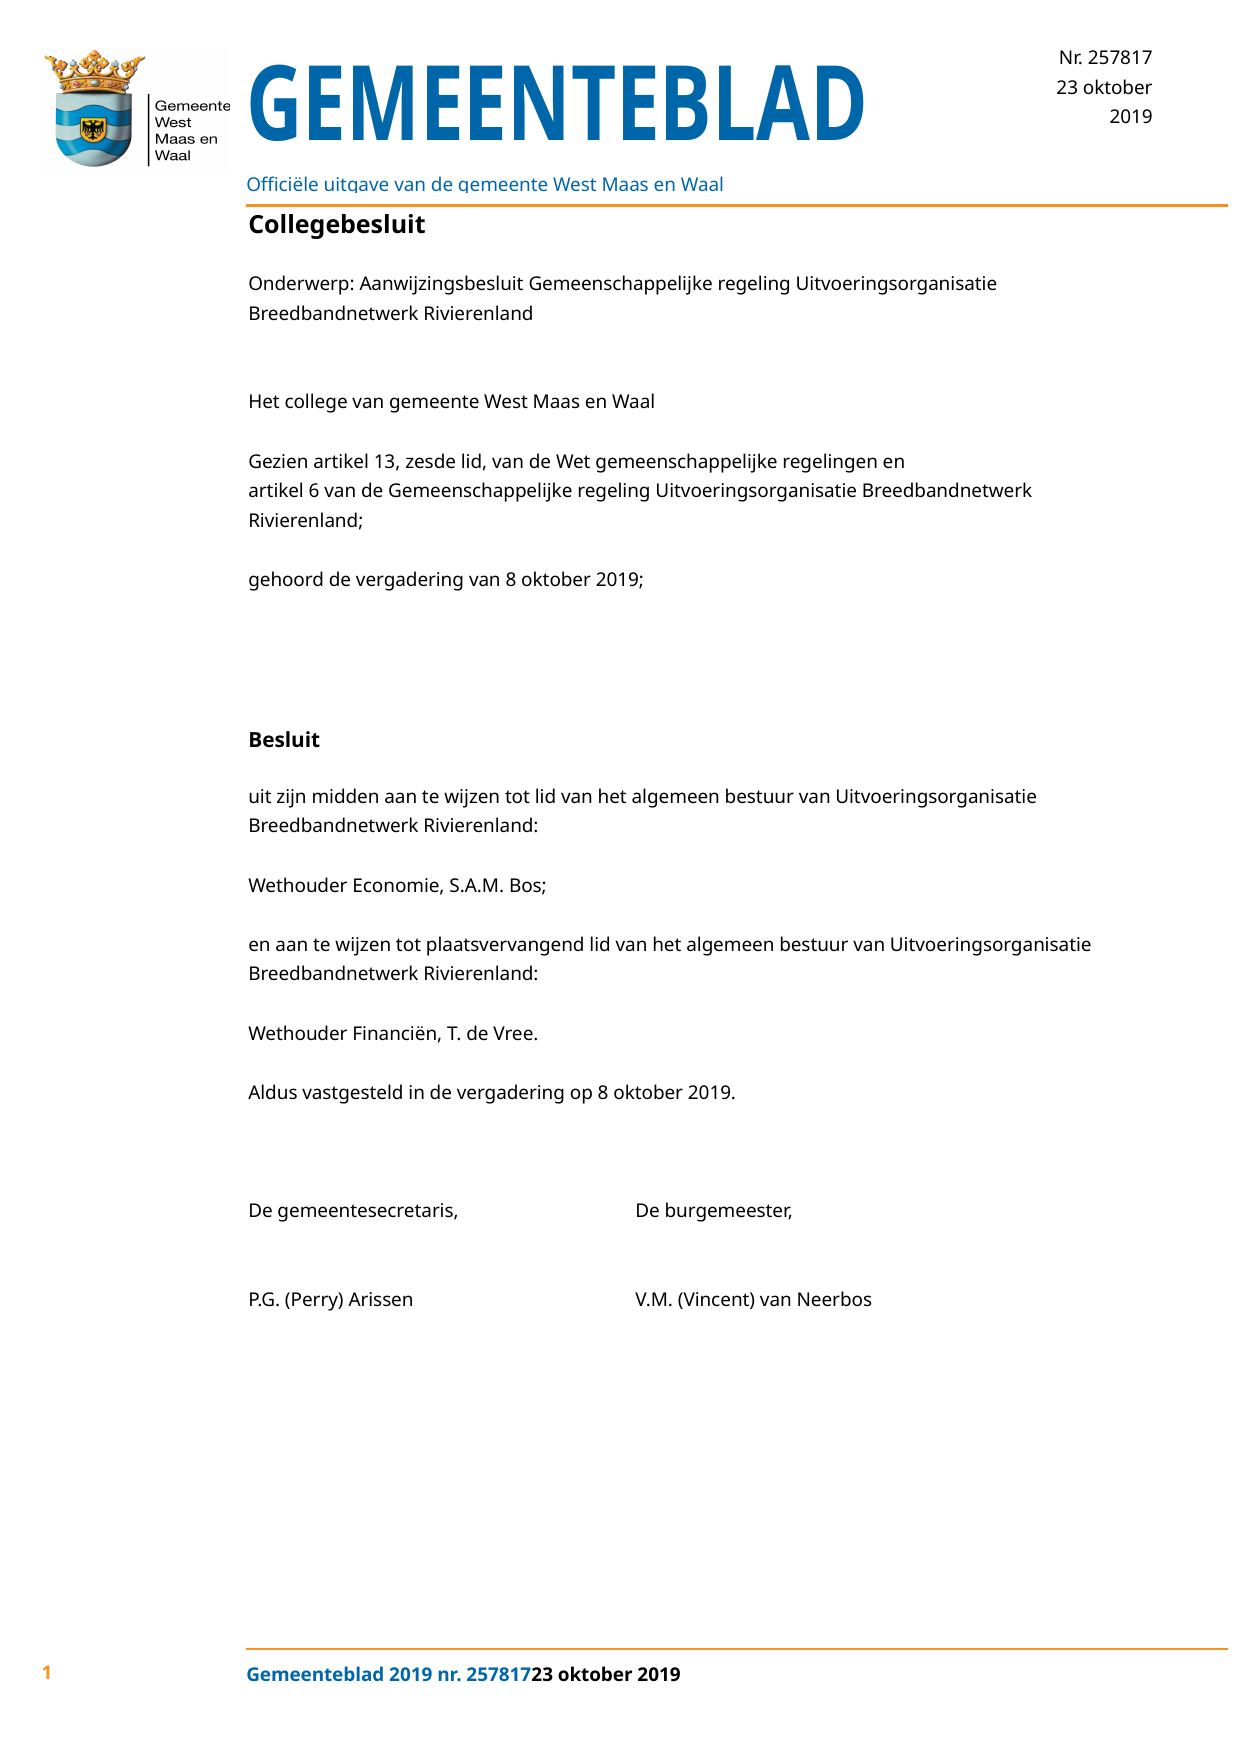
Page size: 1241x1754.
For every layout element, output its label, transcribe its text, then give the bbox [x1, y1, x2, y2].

text artikel 6 van de Gemeenschappelijke regeling Uitvoeringsorganisatie Breedbandnetwerk Rivierenland; [248, 477, 1152, 533]
text Collegebesluit [248, 207, 1152, 241]
text Aldus vastgesteld in de vergadering op 8 oktober 2019. [248, 1079, 1152, 1104]
text Het college van gemeente West Maas en Waal [248, 389, 1152, 414]
text Wethouder Economie, S.A.M. Bos; [248, 872, 1152, 897]
text Onderwerp: Aanwijzingsbesluit Gemeenschappelijke regeling Uitvoeringsorganisatie Breedbandnetwerk Rivierenland [248, 270, 1152, 326]
text Besluit [248, 725, 1152, 753]
text en aan te wijzen tot plaatsvervangend lid van het algemeen bestuur van Uitvoeringsorganisatie Breedbandnetwerk Rivierenland: [248, 931, 1152, 986]
picture [41, 47, 231, 172]
table_header De burgemeester, V.M. (Vincent) van Neerbos [635, 1197, 1152, 1312]
text gehoord de vergadering van 8 oktober 2019; [248, 566, 1152, 592]
text Gezien artikel 13, zesde lid, van de Wet gemeenschappelijke regelingen en [248, 448, 1152, 473]
text Wethouder Financiën, T. de Vree. [248, 1020, 1152, 1045]
table_header De gemeentesecretaris, P.G. (Perry) Arissen [248, 1197, 635, 1312]
text uit zijn midden aan te wijzen tot lid van het algemeen bestuur van Uitvoeringsorganisatie Breedbandnetwerk Rivierenland: [248, 783, 1152, 838]
